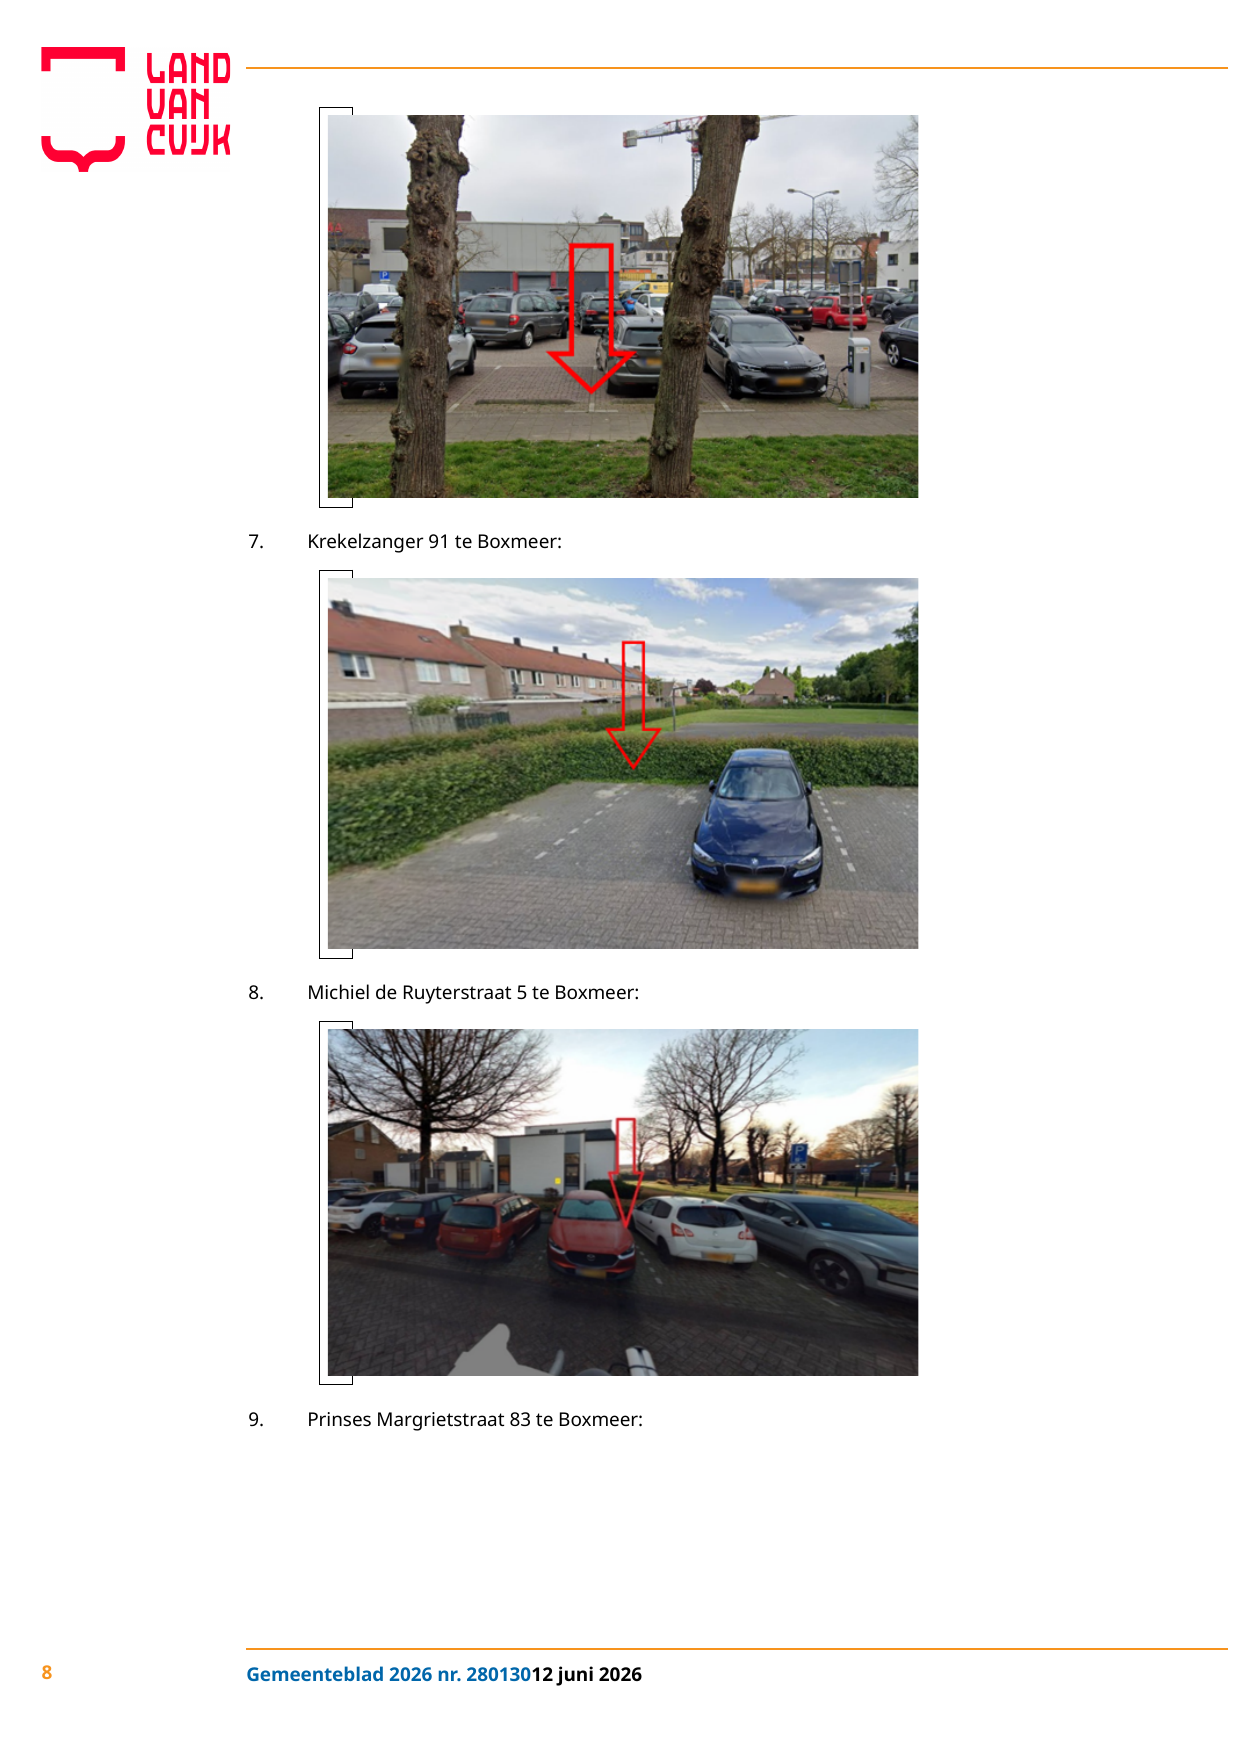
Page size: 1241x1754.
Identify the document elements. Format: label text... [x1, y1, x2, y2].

list Michiel de Ruyterstraat 5 te Boxmeer: [248, 979, 1152, 1005]
picture [327, 578, 919, 949]
picture [327, 115, 919, 498]
list Prinses Margrietstraat 83 te Boxmeer: [248, 1406, 1152, 1432]
picture [327, 1029, 919, 1376]
picture [41, 47, 231, 172]
list Krekelzanger 91 te Boxmeer: [248, 528, 1152, 554]
